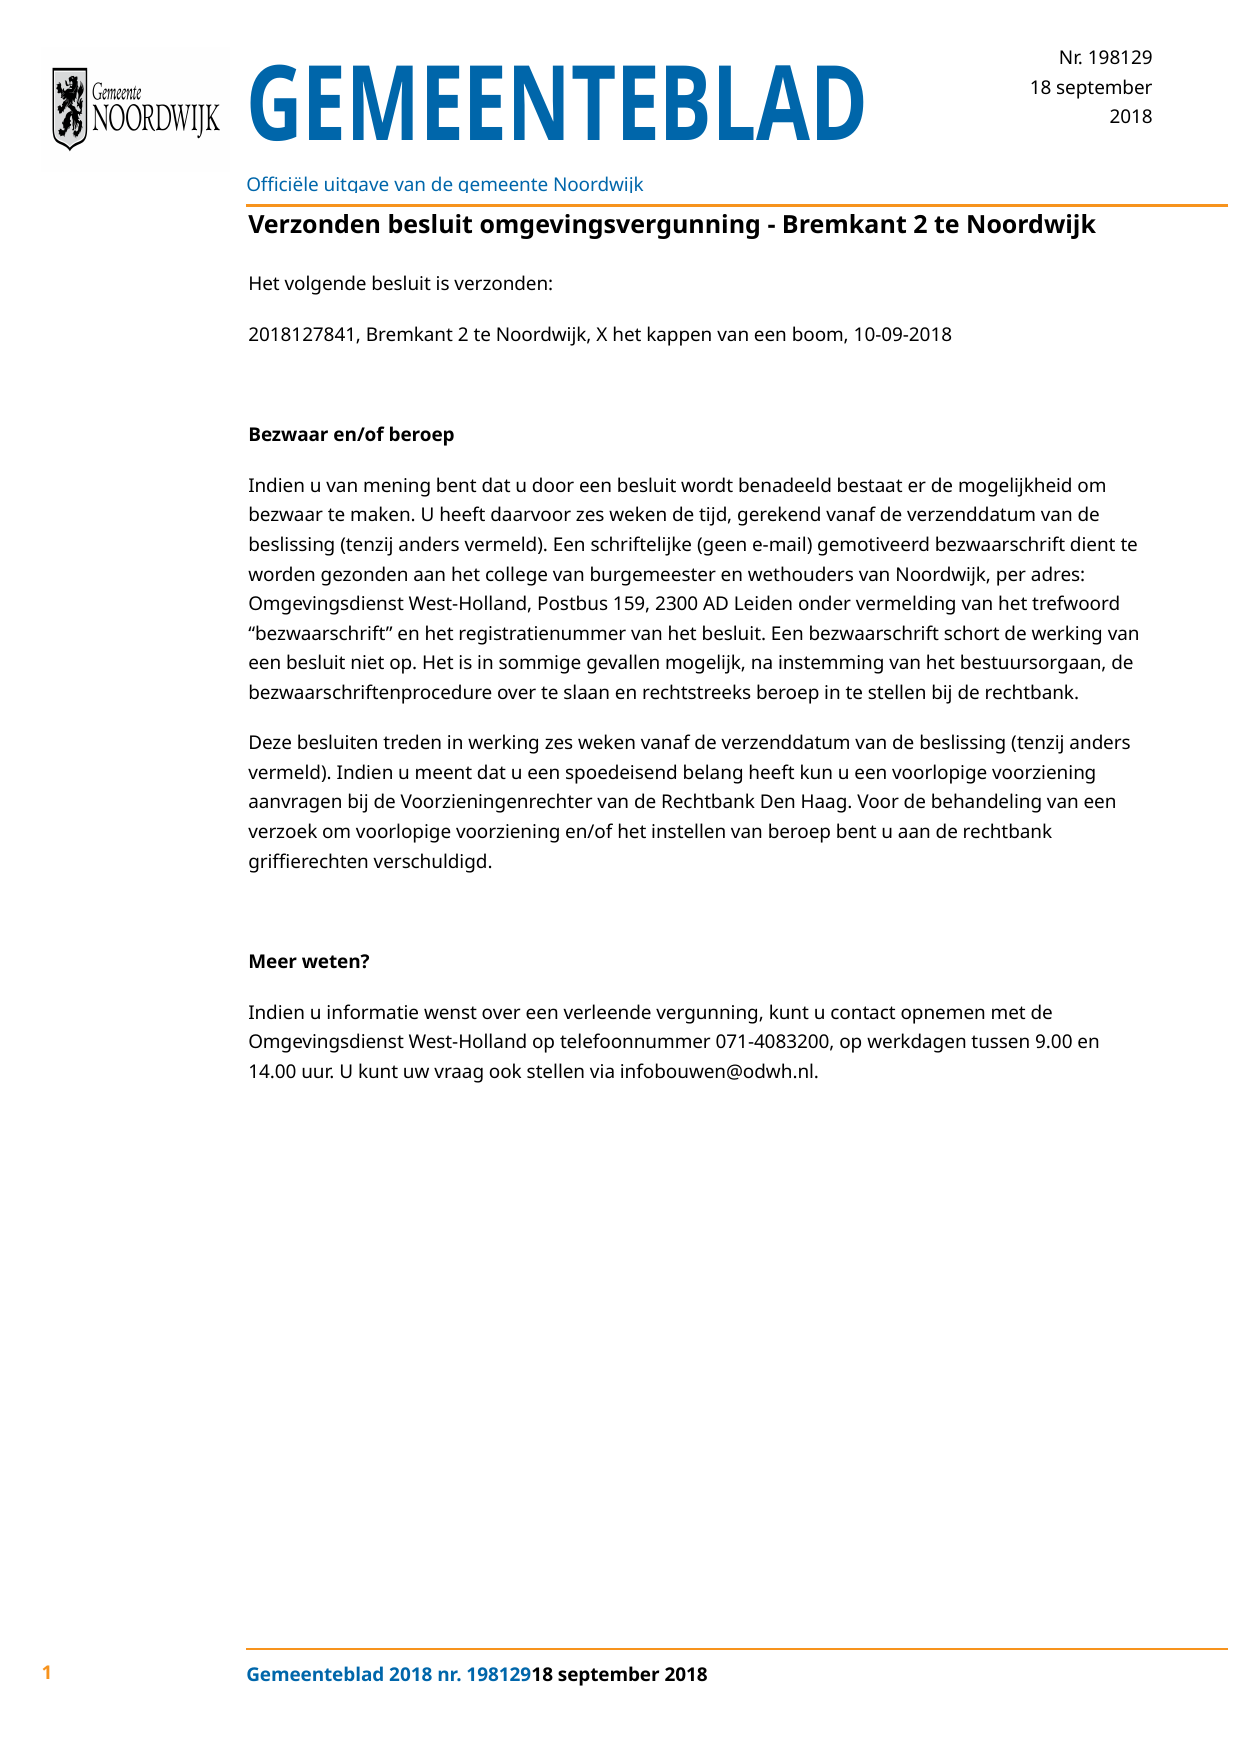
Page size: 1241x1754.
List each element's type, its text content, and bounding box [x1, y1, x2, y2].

text Deze besluiten treden in werking zes weken vanaf de verzenddatum van de beslissing (tenzij anders vermeld). Indien u meent dat u een spoedeisend belang heeft kun u een voorlopige voorziening aanvragen bij de Voorzieningenrechter van de Rechtbank Den Haag. Voor de behandeling van een verzoek om voorlopige voorziening en/of het instellen van beroep bent u aan de rechtbank griffierechten verschuldigd. [248, 729, 1152, 873]
text 2018127841, Bremkant 2 te Noordwijk, X het kappen van een boom, 10-09-2018 [248, 321, 1152, 346]
text Indien u van mening bent dat u door een besluit wordt benadeeld bestaat er de mogelijkheid om bezwaar te maken. U heeft daarvoor zes weken de tijd, gerekend vanaf de verzenddatum van de beslissing (tenzij anders vermeld). Een schriftelijke (geen e-mail) gemotiveerd bezwaarschrift dient te worden gezonden aan het college van burgemeester en wethouders van Noordwijk, per adres: Omgevingsdienst West-Holland, Postbus 159, 2300 AD Leiden onder vermelding van het trefwoord “bezwaarschrift” en het registratienummer van het besluit. Een bezwaarschrift schort de werking van een besluit niet op. Het is in sommige gevallen mogelijk, na instemming van het bestuursorgaan, de bezwaarschriftenprocedure over te slaan en rechtstreeks beroep in te stellen bij de rechtbank. [248, 472, 1152, 705]
picture [41, 47, 231, 172]
text Het volgende besluit is verzonden: [248, 270, 1152, 296]
text Verzonden besluit omgevingsvergunning - Bremkant 2 te Noordwijk [248, 207, 1152, 241]
text Indien u informatie wenst over een verleende vergunning, kunt u contact opnemen met de Omgevingsdienst West-Holland op telefoonnummer 071-4083200, op werkdagen tussen 9.00 en 14.00 uur. U kunt uw vraag ook stellen via infobouwen@odwh.nl. [248, 999, 1152, 1084]
text Bezwaar en/of beroep [248, 422, 1152, 447]
text Meer weten? [248, 949, 1152, 974]
